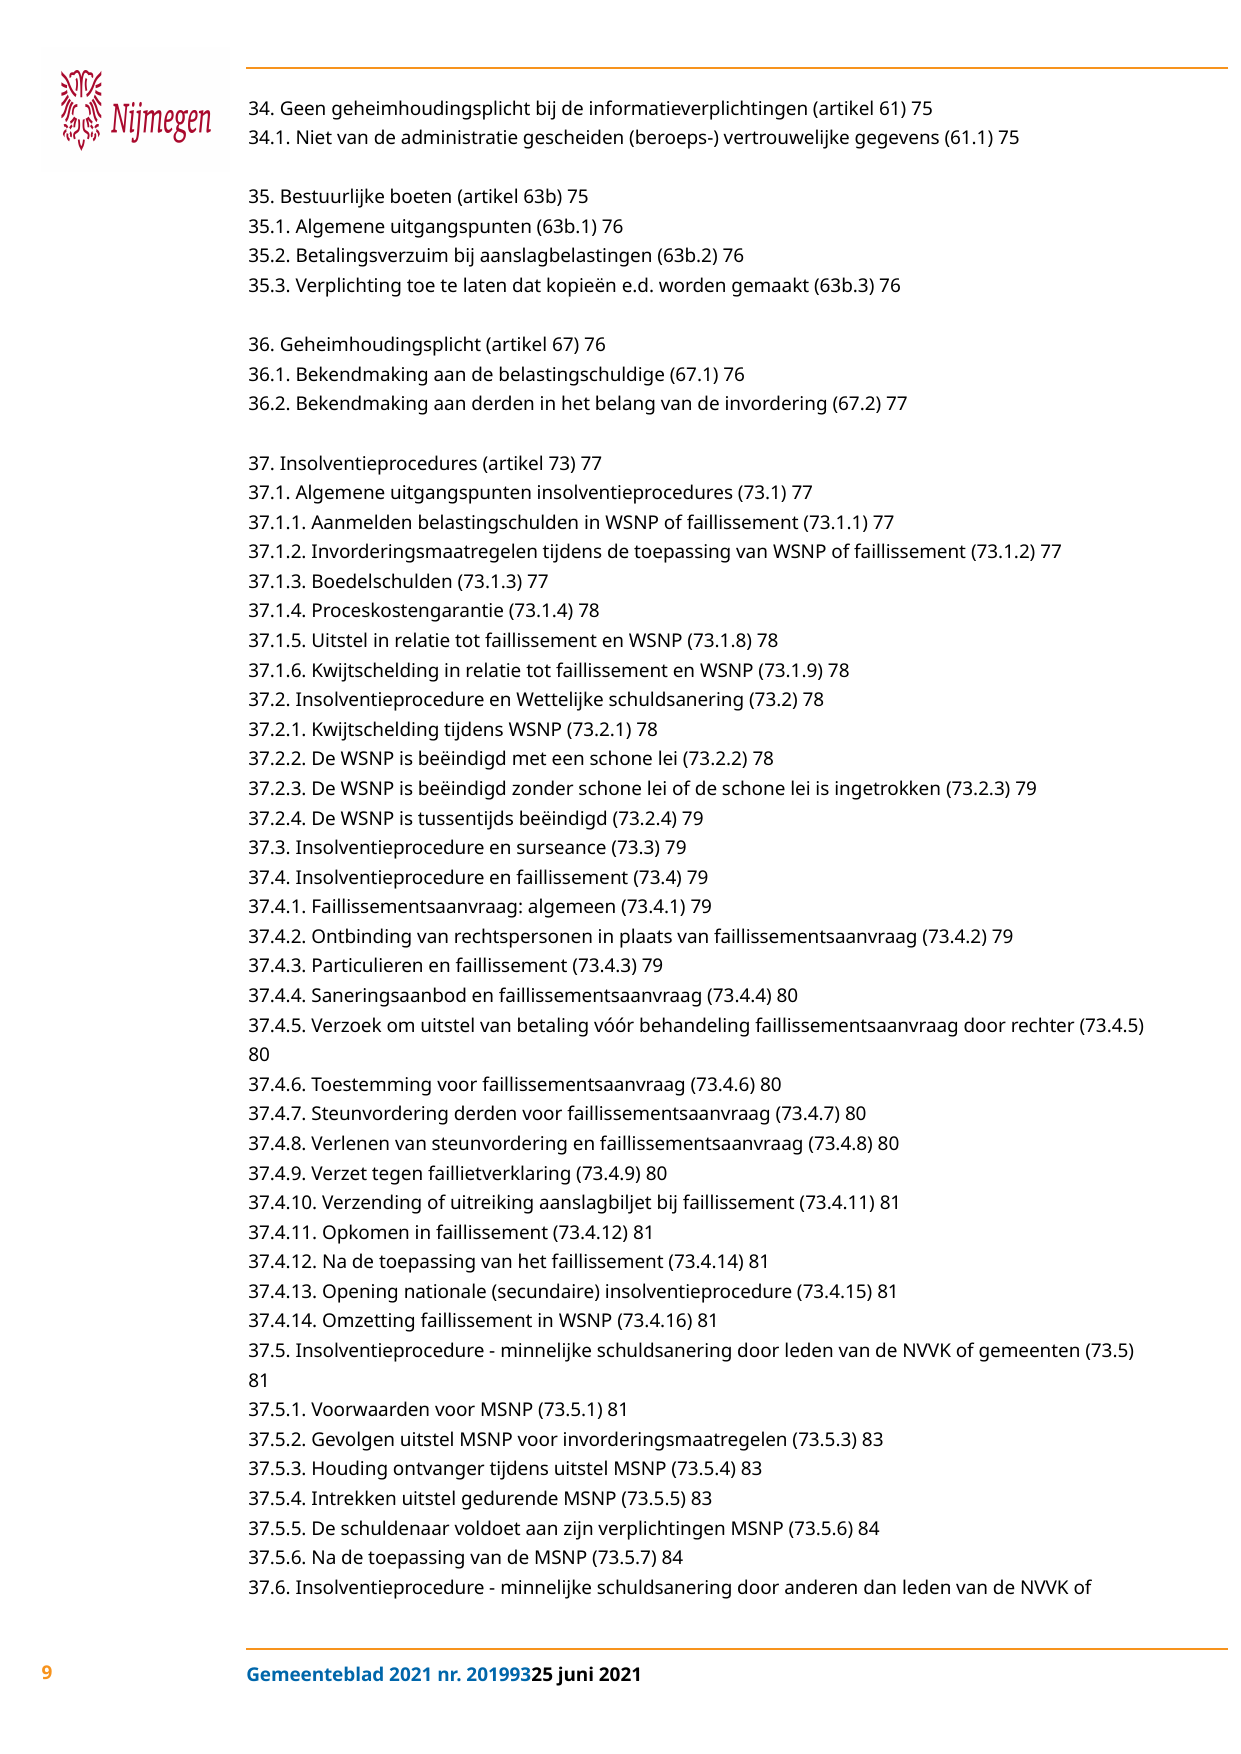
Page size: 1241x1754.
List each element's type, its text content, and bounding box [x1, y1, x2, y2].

text 37.3. Insolventieprocedure en surseance (73.3) 79 [248, 834, 1152, 860]
text 37.4.6. Toestemming voor faillissementsaanvraag (73.4.6) 80 [248, 1071, 1152, 1097]
text 37.1.5. Uitstel in relatie tot faillissement en WSNP (73.1.8) 78 [248, 627, 1152, 653]
text 37.2.2. De WSNP is beëindigd met een schone lei (73.2.2) 78 [248, 746, 1152, 771]
text 37.4.2. Ontbinding van rechtspersonen in plaats van faillissementsaanvraag (73.4.2) 79 [248, 923, 1152, 949]
text 37.5.2. Gevolgen uitstel MSNP voor invorderingsmaatregelen (73.5.3) 83 [248, 1426, 1152, 1452]
picture [41, 47, 231, 172]
text 37.2.3. De WSNP is beëindigd zonder schone lei of de schone lei is ingetrokken (73.2.3) 79 [248, 775, 1152, 801]
text 36.1. Bekendmaking aan de belastingschuldige (67.1) 76 [248, 361, 1152, 387]
text 34. Geen geheimhoudingsplicht bij de informatieverplichtingen (artikel 61) 75 [248, 95, 1152, 121]
text 37.2.4. De WSNP is tussentijds beëindigd (73.2.4) 79 [248, 805, 1152, 831]
text 37.1. Algemene uitgangspunten insolventieprocedures (73.1) 77 [248, 479, 1152, 505]
text 37.1.1. Aanmelden belastingschulden in WSNP of faillissement (73.1.1) 77 [248, 509, 1152, 535]
text 37. Insolventieprocedures (artikel 73) 77 [248, 450, 1152, 476]
text 37.1.4. Proceskostengarantie (73.1.4) 78 [248, 598, 1152, 623]
text 37.1.3. Boedelschulden (73.1.3) 77 [248, 568, 1152, 594]
text 37.4.13. Opening nationale (secundaire) insolventieprocedure (73.4.15) 81 [248, 1278, 1152, 1304]
text 37.2. Insolventieprocedure en Wettelijke schuldsanering (73.2) 78 [248, 686, 1152, 712]
text 35.1. Algemene uitgangspunten (63b.1) 76 [248, 213, 1152, 239]
text 35. Bestuurlijke boeten (artikel 63b) 75 [248, 183, 1152, 209]
text 37.4.11. Opkomen in faillissement (73.4.12) 81 [248, 1219, 1152, 1245]
text 34.1. Niet van de administratie gescheiden (beroeps-) vertrouwelijke gegevens (61.1) 75 [248, 124, 1152, 150]
text 37.1.2. Invorderingsmaatregelen tijdens de toepassing van WSNP of faillissement (73.1.2) 77 [248, 538, 1152, 564]
text 37.6. Insolventieprocedure - minnelijke schuldsanering door anderen dan leden van de NVVK of [248, 1574, 1152, 1600]
text 37.4.3. Particulieren en faillissement (73.4.3) 79 [248, 953, 1152, 978]
text 35.2. Betalingsverzuim bij aanslagbelastingen (63b.2) 76 [248, 243, 1152, 268]
text 37.2.1. Kwijtschelding tijdens WSNP (73.2.1) 78 [248, 716, 1152, 742]
text 37.4.14. Omzetting faillissement in WSNP (73.4.16) 81 [248, 1308, 1152, 1333]
text 37.4.10. Verzending of uitreiking aanslagbiljet bij faillissement (73.4.11) 81 [248, 1189, 1152, 1215]
text 37.4. Insolventieprocedure en faillissement (73.4) 79 [248, 864, 1152, 890]
text 37.5.4. Intrekken uitstel gedurende MSNP (73.5.5) 83 [248, 1485, 1152, 1511]
text 37.5.5. De schuldenaar voldoet aan zijn verplichtingen MSNP (73.5.6) 84 [248, 1515, 1152, 1541]
text 37.5. Insolventieprocedure - minnelijke schuldsanering door leden van de NVVK of gemeenten (73.5) 81 [248, 1337, 1152, 1393]
text 37.4.9. Verzet tegen faillietverklaring (73.4.9) 80 [248, 1160, 1152, 1186]
text 37.4.8. Verlenen van steunvordering en faillissementsaanvraag (73.4.8) 80 [248, 1130, 1152, 1156]
text 36. Geheimhoudingsplicht (artikel 67) 76 [248, 331, 1152, 357]
text 37.4.5. Verzoek om uitstel van betaling vóór behandeling faillissementsaanvraag door rechter (73.4.5) 80 [248, 1012, 1152, 1067]
text 37.4.4. Saneringsaanbod en faillissementsaanvraag (73.4.4) 80 [248, 982, 1152, 1008]
text 37.4.12. Na de toepassing van het faillissement (73.4.14) 81 [248, 1248, 1152, 1274]
text 37.1.6. Kwijtschelding in relatie tot faillissement en WSNP (73.1.9) 78 [248, 657, 1152, 683]
text 37.4.1. Faillissementsaanvraag: algemeen (73.4.1) 79 [248, 893, 1152, 919]
text 37.5.1. Voorwaarden voor MSNP (73.5.1) 81 [248, 1396, 1152, 1422]
text 36.2. Bekendmaking aan derden in het belang van de invordering (67.2) 77 [248, 391, 1152, 416]
text 35.3. Verplichting toe te laten dat kopieën e.d. worden gemaakt (63b.3) 76 [248, 272, 1152, 298]
text 37.5.3. Houding ontvanger tijdens uitstel MSNP (73.5.4) 83 [248, 1456, 1152, 1481]
text 37.4.7. Steunvordering derden voor faillissementsaanvraag (73.4.7) 80 [248, 1101, 1152, 1126]
text 37.5.6. Na de toepassing van de MSNP (73.5.7) 84 [248, 1544, 1152, 1570]
